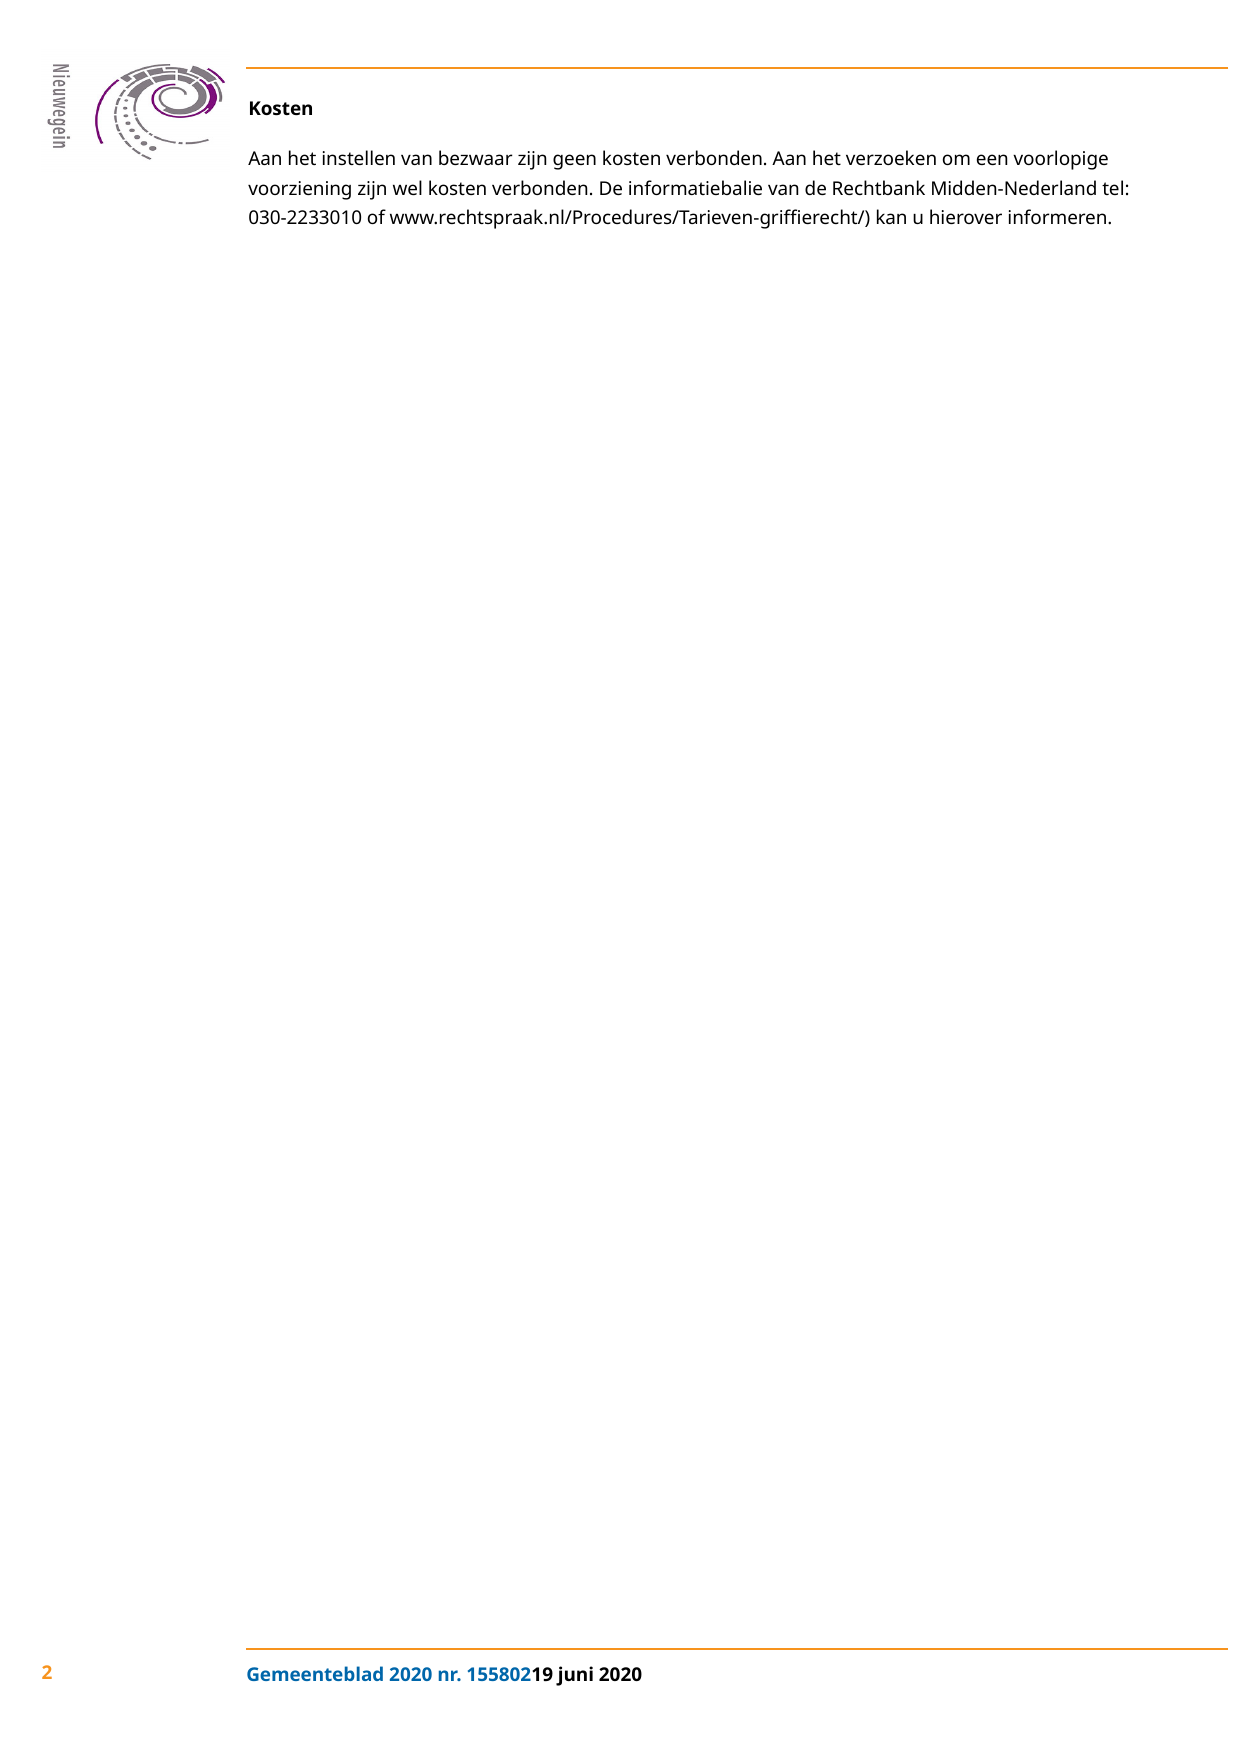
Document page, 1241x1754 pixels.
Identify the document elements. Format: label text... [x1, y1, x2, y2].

text Kosten [248, 95, 1152, 121]
text Aan het instellen van bezwaar zijn geen kosten verbonden. Aan het verzoeken om een voorlopige voorziening zijn wel kosten verbonden. De informatiebalie van de Rechtbank Midden-Nederland tel: 030-2233010 of www.rechtspraak.nl/Procedures/Tarieven-griffierecht/) kan u hierover informeren. [248, 145, 1152, 230]
picture [41, 47, 231, 172]
